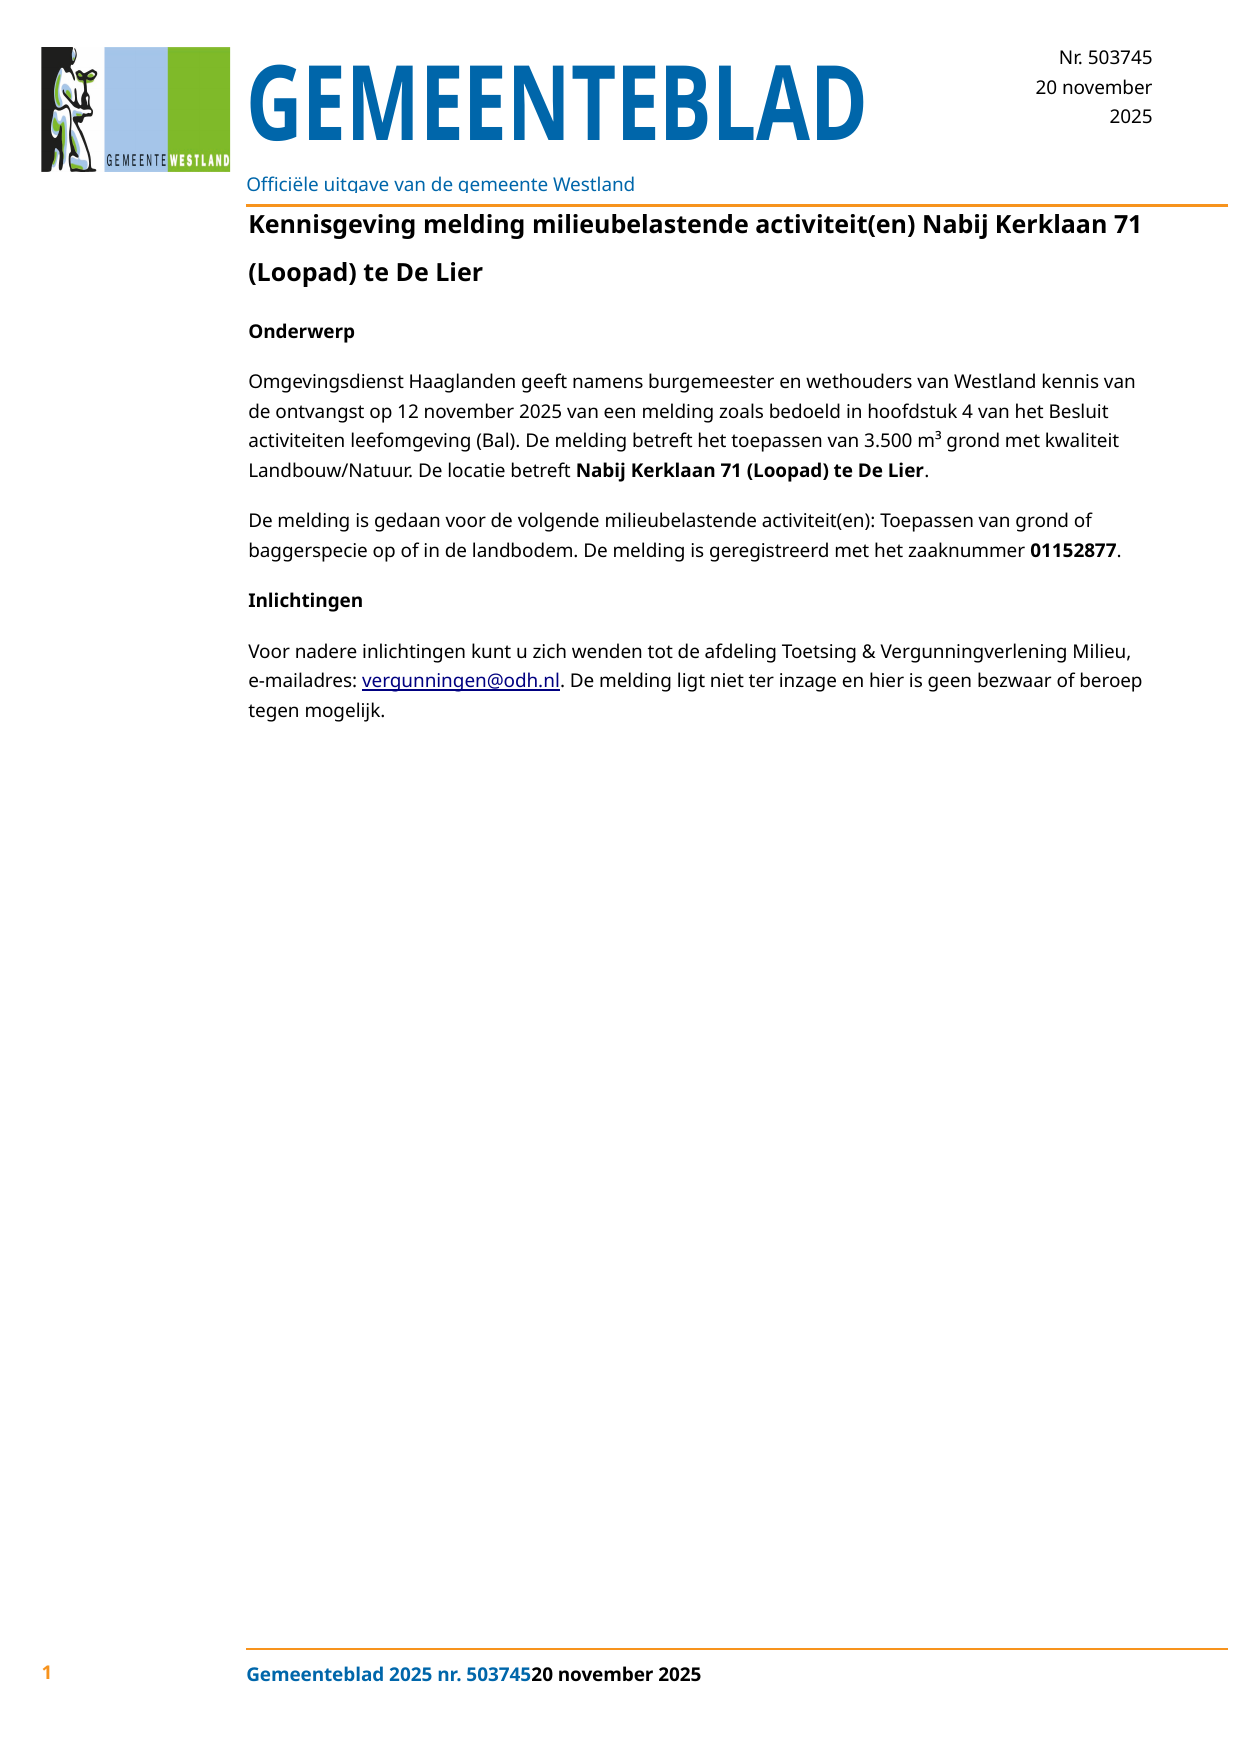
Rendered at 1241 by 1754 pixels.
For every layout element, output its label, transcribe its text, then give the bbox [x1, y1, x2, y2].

text Voor nadere inlichtingen kunt u zich wenden tot de afdeling Toetsing & Vergunningverlening Milieu, e-mailadres: vergunningen@odh.nl. De melding ligt niet ter inzage en hier is geen bezwaar of beroep tegen mogelijk. [248, 638, 1152, 723]
text Kennisgeving melding milieubelastende activiteit(en) Nabij Kerklaan 71 (Loopad) te De Lier [248, 207, 1152, 288]
text Inlichtingen [248, 587, 1152, 613]
text De melding is gedaan voor de volgende milieubelastende activiteit(en): Toepassen van grond of baggerspecie op of in de landbodem. De melding is geregistreerd met het zaaknummer 01152877. [248, 507, 1152, 563]
text Onderwerp [248, 318, 1152, 344]
text Omgevingsdienst Haaglanden geeft namens burgemeester en wethouders van Westland kennis van de ontvangst op 12 november 2025 van een melding zoals bedoeld in hoofdstuk 4 van het Besluit activiteiten leefomgeving (Bal). De melding betreft het toepassen van 3.500 m³ grond met kwaliteit Landbouw/Natuur. De locatie betreft Nabij Kerklaan 71 (Loopad) te De Lier. [248, 368, 1152, 483]
picture [41, 47, 231, 172]
